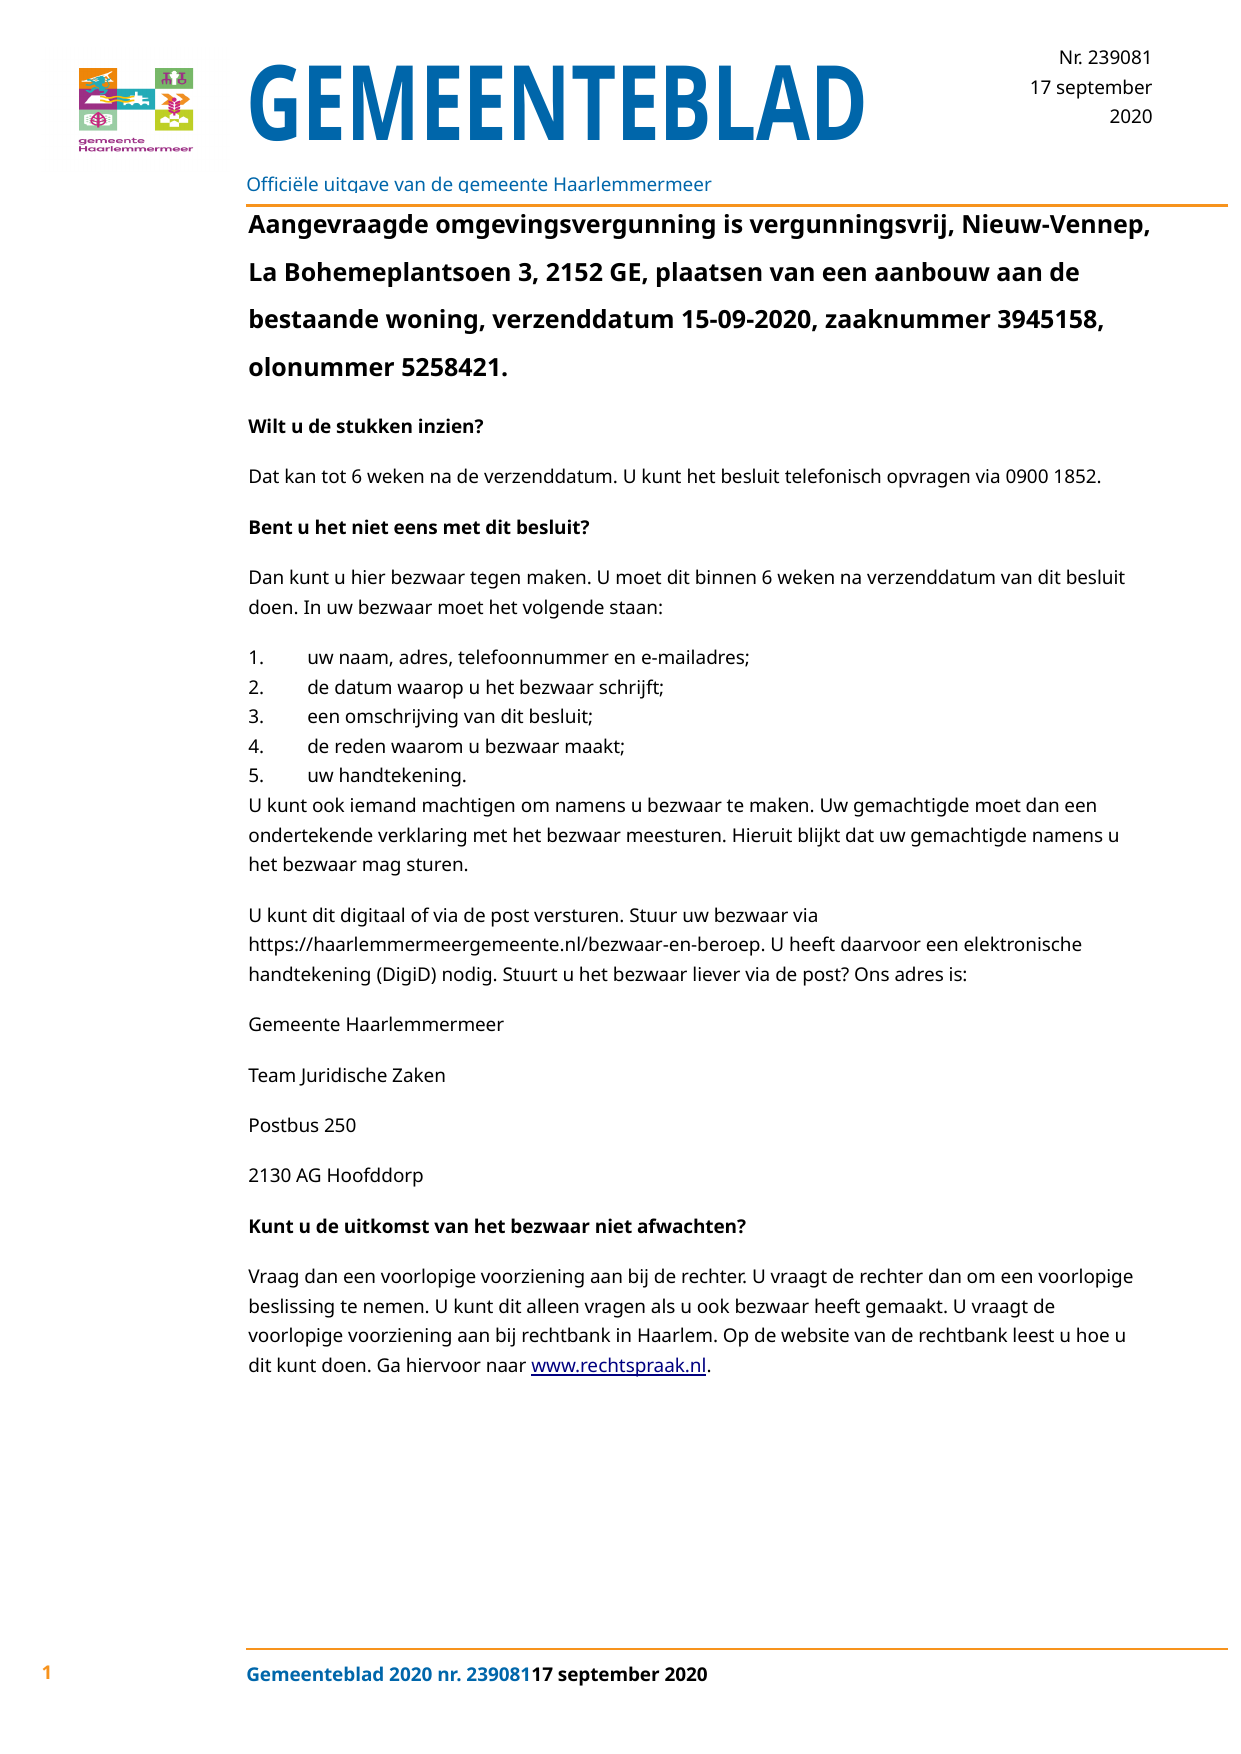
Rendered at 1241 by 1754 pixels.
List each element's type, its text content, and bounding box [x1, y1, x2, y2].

text Wilt u de stukken inzien? [248, 413, 1152, 439]
text Gemeente Haarlemmermeer [248, 1011, 1152, 1037]
list de reden waarom u bezwaar maakt; [248, 733, 1152, 759]
text Postbus 250 [248, 1112, 1152, 1138]
list uw handtekening. [248, 763, 1152, 788]
list uw naam, adres, telefoonnummer en e-mailadres; [248, 644, 1152, 670]
list een omschrijving van dit besluit; [248, 703, 1152, 729]
picture [41, 47, 231, 172]
text Vraag dan een voorlopige voorziening aan bij de rechter. U vraagt de rechter dan om een voorlopige beslissing te nemen. U kunt dit alleen vragen als u ook bezwaar heeft gemaakt. U vraagt de voorlopige voorziening aan bij rechtbank in Haarlem. Op de website van de rechtbank leest u hoe u dit kunt doen. Ga hiervoor naar www.rechtspraak.nl. [248, 1263, 1152, 1378]
text U kunt ook iemand machtigen om namens u bezwaar te maken. Uw gemachtigde moet dan een ondertekende verklaring met het bezwaar meesturen. Hieruit blijkt dat uw gemachtigde namens u het bezwaar mag sturen. [248, 792, 1152, 877]
text 2130 AG Hoofddorp [248, 1163, 1152, 1188]
text Team Juridische Zaken [248, 1062, 1152, 1088]
text U kunt dit digitaal of via de post versturen. Stuur uw bezwaar via https://haarlemmermeergemeente.nl/bezwaar-en-beroep. U heeft daarvoor een elektronische handtekening (DigiD) nodig. Stuurt u het bezwaar liever via de post? Ons adres is: [248, 902, 1152, 987]
text Aangevraagde omgevingsvergunning is vergunningsvrij, Nieuw-Vennep, La Bohemeplantsoen 3, 2152 GE, plaatsen van een aanbouw aan de bestaande woning, verzenddatum 15-09-2020, zaaknummer 3945158, olonummer 5258421. [248, 207, 1152, 384]
list de datum waarop u het bezwaar schrijft; [248, 674, 1152, 700]
text Kunt u de uitkomst van het bezwaar niet afwachten? [248, 1213, 1152, 1239]
text Dat kan tot 6 weken na de verzenddatum. U kunt het besluit telefonisch opvragen via 0900 1852. [248, 463, 1152, 489]
text Bent u het niet eens met dit besluit? [248, 514, 1152, 540]
text Dan kunt u hier bezwaar tegen maken. U moet dit binnen 6 weken na verzenddatum van dit besluit doen. In uw bezwaar moet het volgende staan: [248, 564, 1152, 620]
